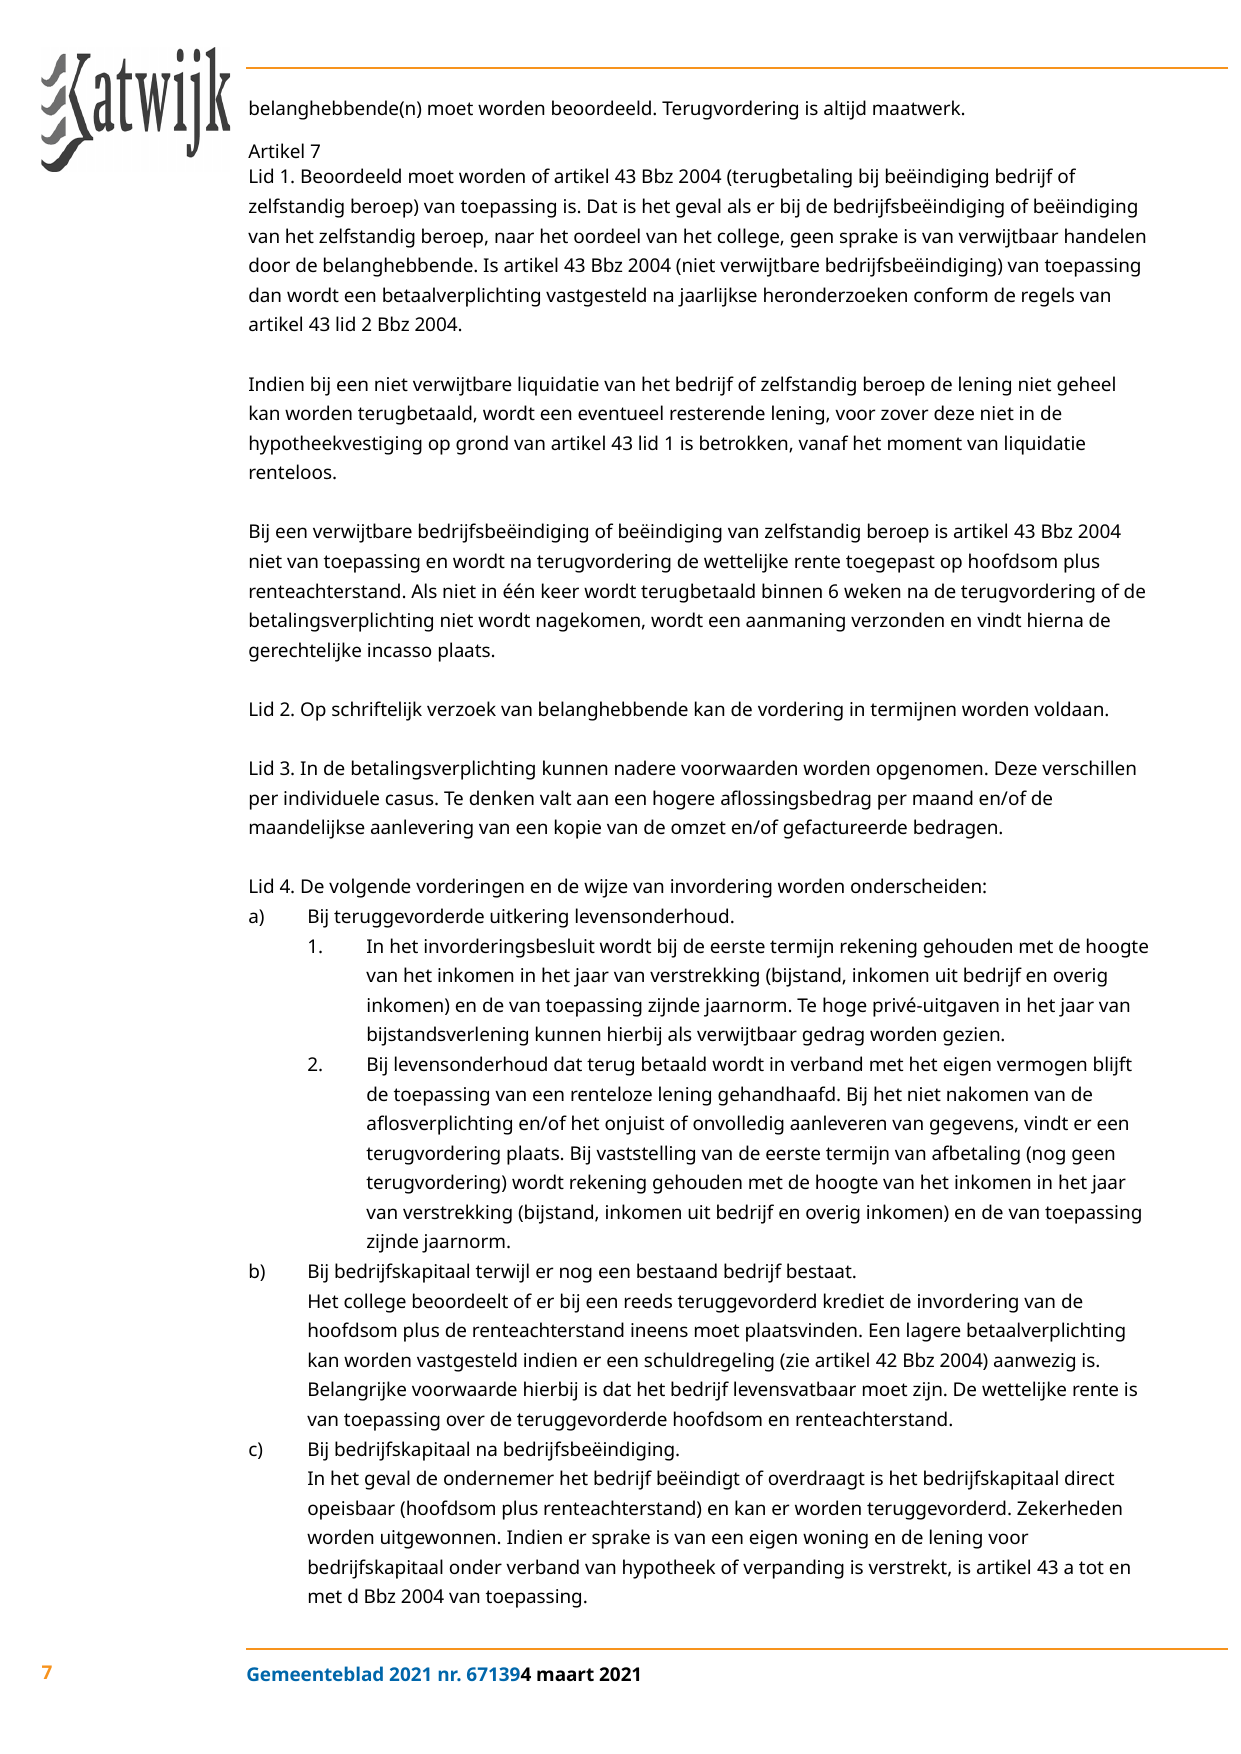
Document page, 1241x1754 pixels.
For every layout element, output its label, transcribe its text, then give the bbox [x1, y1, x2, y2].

list Bij teruggevorderde uitkering levensonderhoud. [248, 903, 1152, 929]
text Lid 3. In de betalingsverplichting kunnen nadere voorwaarden worden opgenomen. Deze verschillen per individuele casus. Te denken valt aan een hogere aflossingsbedrag per maand en/of de maandelijkse aanlevering van een kopie van de omzet en/of gefactureerde bedragen. [248, 755, 1152, 840]
list Bij levensonderhoud dat terug betaald wordt in verband met het eigen vermogen blijft de toepassing van een renteloze lening gehandhaafd. Bij het niet nakomen van de aflosverplichting en/of het onjuist of onvolledig aanleveren van gegevens, vindt er een terugvordering plaats. Bij vaststelling van de eerste termijn van afbetaling (nog geen terugvordering) wordt rekening gehouden met de hoogte van het inkomen in het jaar van verstrekking (bijstand, inkomen uit bedrijf en overig inkomen) en de van toepassing zijnde jaarnorm. [307, 1051, 1152, 1254]
text Artikel 7 [248, 138, 1152, 164]
text Bij een verwijtbare bedrijfsbeëindiging of beëindiging van zelfstandig beroep is artikel 43 Bbz 2004 niet van toepassing en wordt na terugvordering de wettelijke rente toegepast op hoofdsom plus renteachterstand. Als niet in één keer wordt terugbetaald binnen 6 weken na de terugvordering of de betalingsverplichting niet wordt nagekomen, wordt een aanmaning verzonden en vindt hierna de gerechtelijke incasso plaats. [248, 519, 1152, 663]
text Lid 4. De volgende vorderingen en de wijze van invordering worden onderscheiden: [248, 874, 1152, 899]
list Bij bedrijfskapitaal na bedrijfsbeëindiging. [248, 1436, 1152, 1461]
picture [41, 47, 231, 172]
text Lid 2. Op schriftelijk verzoek van belanghebbende kan de vordering in termijnen worden voldaan. [248, 696, 1152, 722]
list In het invorderingsbesluit wordt bij de eerste termijn rekening gehouden met de hoogte van het inkomen in het jaar van verstrekking (bijstand, inkomen uit bedrijf en overig inkomen) en de van toepassing zijnde jaarnorm. Te hoge privé-uitgaven in het jaar van bijstandsverlening kunnen hierbij als verwijtbaar gedrag worden gezien. [307, 933, 1152, 1047]
text belanghebbende(n) moet worden beoordeeld. Terugvordering is altijd maatwerk. [248, 95, 1152, 121]
list Het college beoordeelt of er bij een reeds teruggevorderd krediet de invordering van de hoofdsom plus de renteachterstand ineens moet plaatsvinden. Een lagere betaalverplichting kan worden vastgesteld indien er een schuldregeling (zie artikel 42 Bbz 2004) aanwezig is. Belangrijke voorwaarde hierbij is dat het bedrijf levensvatbaar moet zijn. De wettelijke rente is van toepassing over de teruggevorderde hoofdsom en renteachterstand. [248, 1288, 1152, 1432]
list Bij bedrijfskapitaal terwijl er nog een bestaand bedrijf bestaat. [248, 1258, 1152, 1284]
list In het geval de ondernemer het bedrijf beëindigt of overdraagt is het bedrijfskapitaal direct opeisbaar (hoofdsom plus renteachterstand) en kan er worden teruggevorderd. Zekerheden worden uitgewonnen. Indien er sprake is van een eigen woning en de lening voor bedrijfskapitaal onder verband van hypotheek of verpanding is verstrekt, is artikel 43 a tot en met d Bbz 2004 van toepassing. [248, 1465, 1152, 1609]
text Indien bij een niet verwijtbare liquidatie van het bedrijf of zelfstandig beroep de lening niet geheel kan worden terugbetaald, wordt een eventueel resterende lening, voor zover deze niet in de hypotheekvestiging op grond van artikel 43 lid 1 is betrokken, vanaf het moment van liquidatie renteloos. [248, 371, 1152, 485]
text Lid 1. Beoordeeld moet worden of artikel 43 Bbz 2004 (terugbetaling bij beëindiging bedrijf of zelfstandig beroep) van toepassing is. Dat is het geval als er bij de bedrijfsbeëindiging of beëindiging van het zelfstandig beroep, naar het oordeel van het college, geen sprake is van verwijtbaar handelen door de belanghebbende. Is artikel 43 Bbz 2004 (niet verwijtbare bedrijfsbeëindiging) van toepassing dan wordt een betaalverplichting vastgesteld na jaarlijkse heronderzoeken conform de regels van artikel 43 lid 2 Bbz 2004. [248, 164, 1152, 337]
